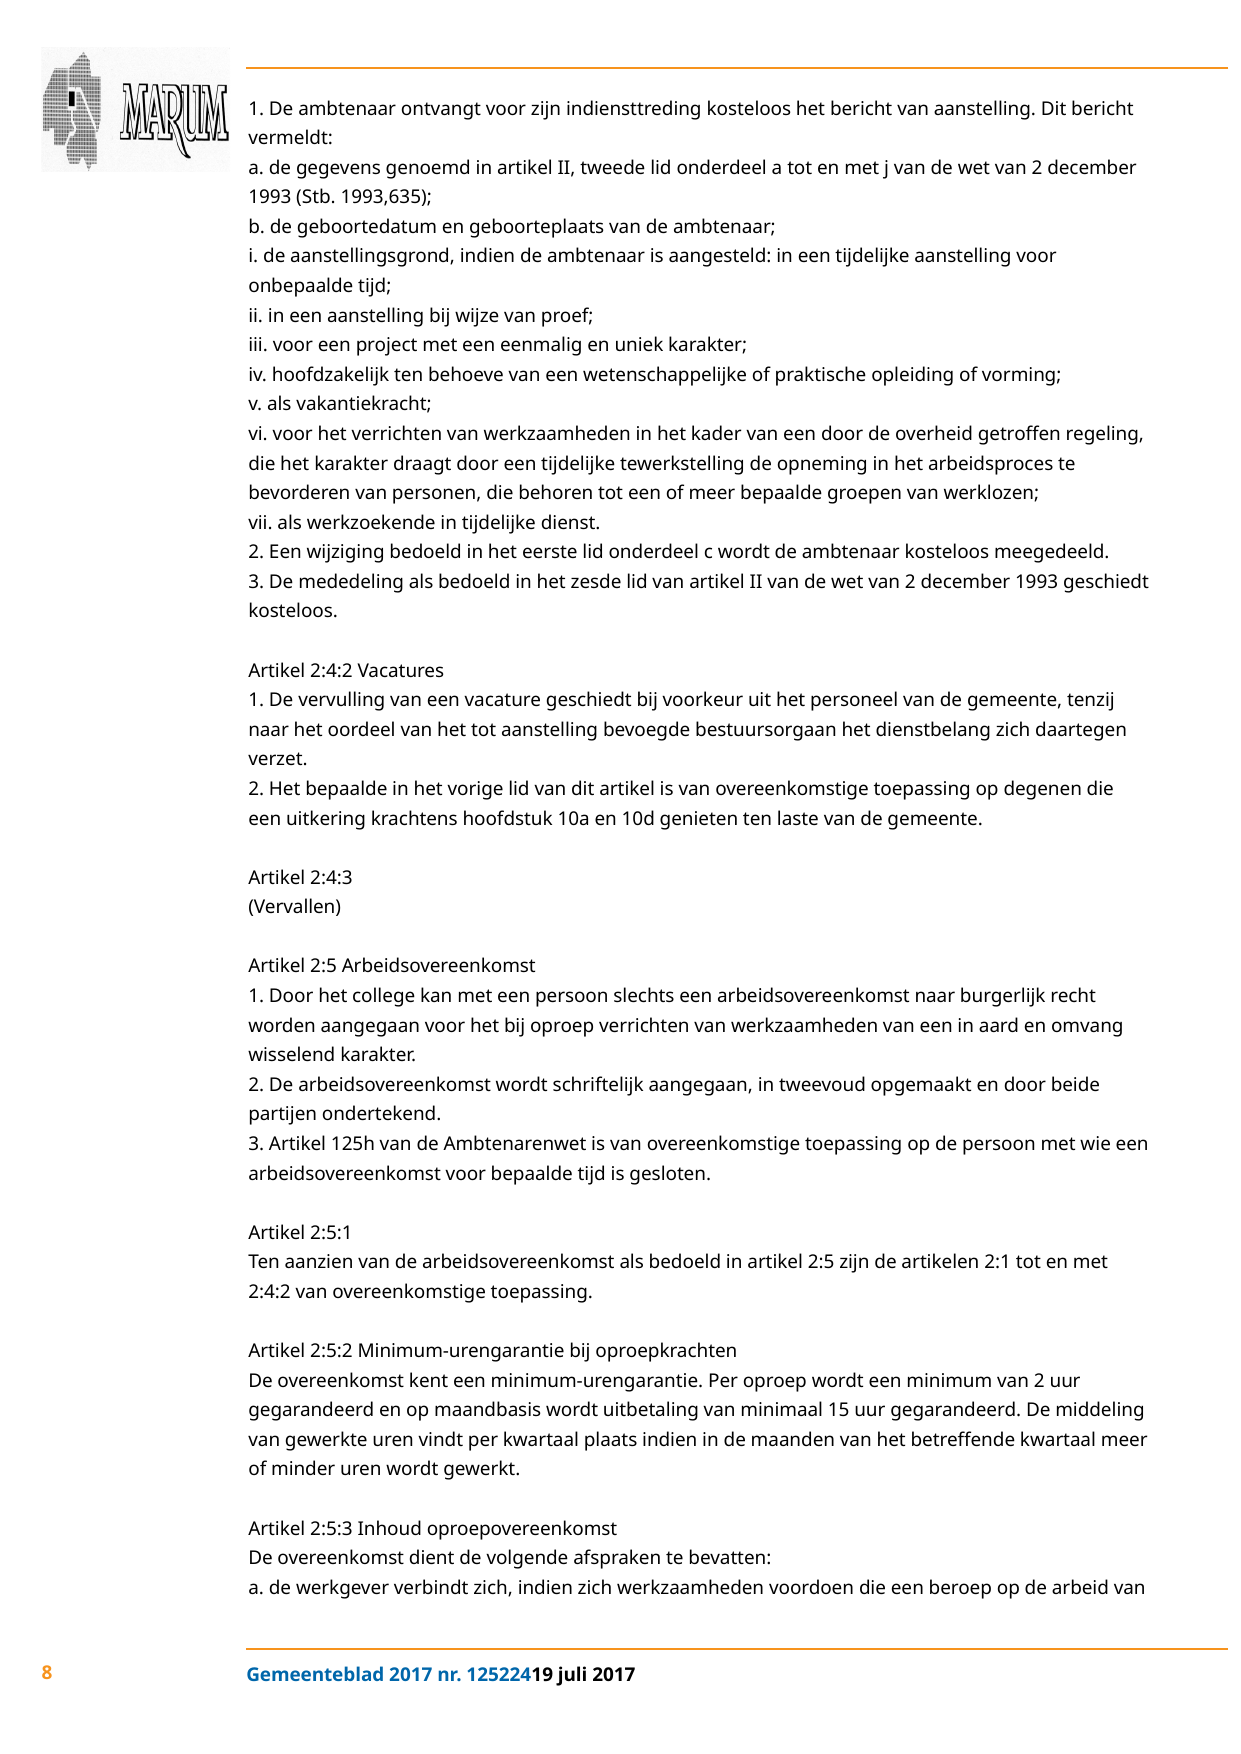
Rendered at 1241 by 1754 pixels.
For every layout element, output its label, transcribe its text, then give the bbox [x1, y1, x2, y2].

text Artikel 2:5:3 Inhoud oproepovereenkomst [248, 1515, 1152, 1541]
text 2. De arbeidsovereenkomst wordt schriftelijk aangegaan, in tweevoud opgemaakt en door beide partijen ondertekend. [248, 1071, 1152, 1126]
text De overeenkomst dient de volgende afspraken te bevatten: [248, 1544, 1152, 1570]
text Artikel 2:5 Arbeidsovereenkomst [248, 953, 1152, 978]
text 2. Het bepaalde in het vorige lid van dit artikel is van overeenkomstige toepassing op degenen die een uitkering krachtens hoofdstuk 10a en 10d genieten ten laste van de gemeente. [248, 775, 1152, 831]
text a. de gegevens genoemd in artikel II, tweede lid onderdeel a tot en met j van de wet van 2 december 1993 (Stb. 1993,635); [248, 154, 1152, 209]
text Artikel 2:5:1 [248, 1219, 1152, 1245]
text b. de geboortedatum en geboorteplaats van de ambtenaar; [248, 213, 1152, 239]
text 2. Een wijziging bedoeld in het eerste lid onderdeel c wordt de ambtenaar kosteloos meegedeeld. [248, 538, 1152, 564]
text a. de werkgever verbindt zich, indien zich werkzaamheden voordoen die een beroep op de arbeid van [248, 1574, 1152, 1600]
text Artikel 2:5:2 Minimum-urengarantie bij oproepkrachten [248, 1337, 1152, 1363]
text v. als vakantiekracht; [248, 391, 1152, 416]
picture [41, 47, 231, 172]
text 1. De ambtenaar ontvangt voor zijn indiensttreding kosteloos het bericht van aanstelling. Dit bericht vermeldt: [248, 95, 1152, 150]
text De overeenkomst kent een minimum-urengarantie. Per oproep wordt een minimum van 2 uur gegarandeerd en op maandbasis wordt uitbetaling van minimaal 15 uur gegarandeerd. De middeling van gewerkte uren vindt per kwartaal plaats indien in de maanden van het betreffende kwartaal meer of minder uren wordt gewerkt. [248, 1367, 1152, 1481]
text Ten aanzien van de arbeidsovereenkomst als bedoeld in artikel 2:5 zijn de artikelen 2:1 tot en met 2:4:2 van overeenkomstige toepassing. [248, 1248, 1152, 1304]
text vi. voor het verrichten van werkzaamheden in het kader van een door de overheid getroffen regeling, die het karakter draagt door een tijdelijke tewerkstelling de opneming in het arbeidsproces te bevorderen van personen, die behoren tot een of meer bepaalde groepen van werklozen; [248, 420, 1152, 505]
text 1. De vervulling van een vacature geschiedt bij voorkeur uit het personeel van de gemeente, tenzij naar het oordeel van het tot aanstelling bevoegde bestuursorgaan het dienstbelang zich daartegen verzet. [248, 686, 1152, 771]
text i. de aanstellingsgrond, indien de ambtenaar is aangesteld: in een tijdelijke aanstelling voor onbepaalde tijd; [248, 243, 1152, 298]
text 1. Door het college kan met een persoon slechts een arbeidsovereenkomst naar burgerlijk recht worden aangegaan voor het bij oproep verrichten van werkzaamheden van een in aard en omvang wisselend karakter. [248, 982, 1152, 1067]
text iii. voor een project met een eenmalig en uniek karakter; [248, 331, 1152, 357]
text ii. in een aanstelling bij wijze van proef; [248, 302, 1152, 328]
text (Vervallen) [248, 893, 1152, 919]
text 3. De mededeling als bedoeld in het zesde lid van artikel II van de wet van 2 december 1993 geschiedt kosteloos. [248, 568, 1152, 623]
text vii. als werkzoekende in tijdelijke dienst. [248, 509, 1152, 535]
text Artikel 2:4:2 Vacatures [248, 657, 1152, 683]
text iv. hoofdzakelijk ten behoeve van een wetenschappelijke of praktische opleiding of vorming; [248, 361, 1152, 387]
text Artikel 2:4:3 [248, 864, 1152, 890]
text 3. Artikel 125h van de Ambtenarenwet is van overeenkomstige toepassing op de persoon met wie een arbeidsovereenkomst voor bepaalde tijd is gesloten. [248, 1130, 1152, 1186]
